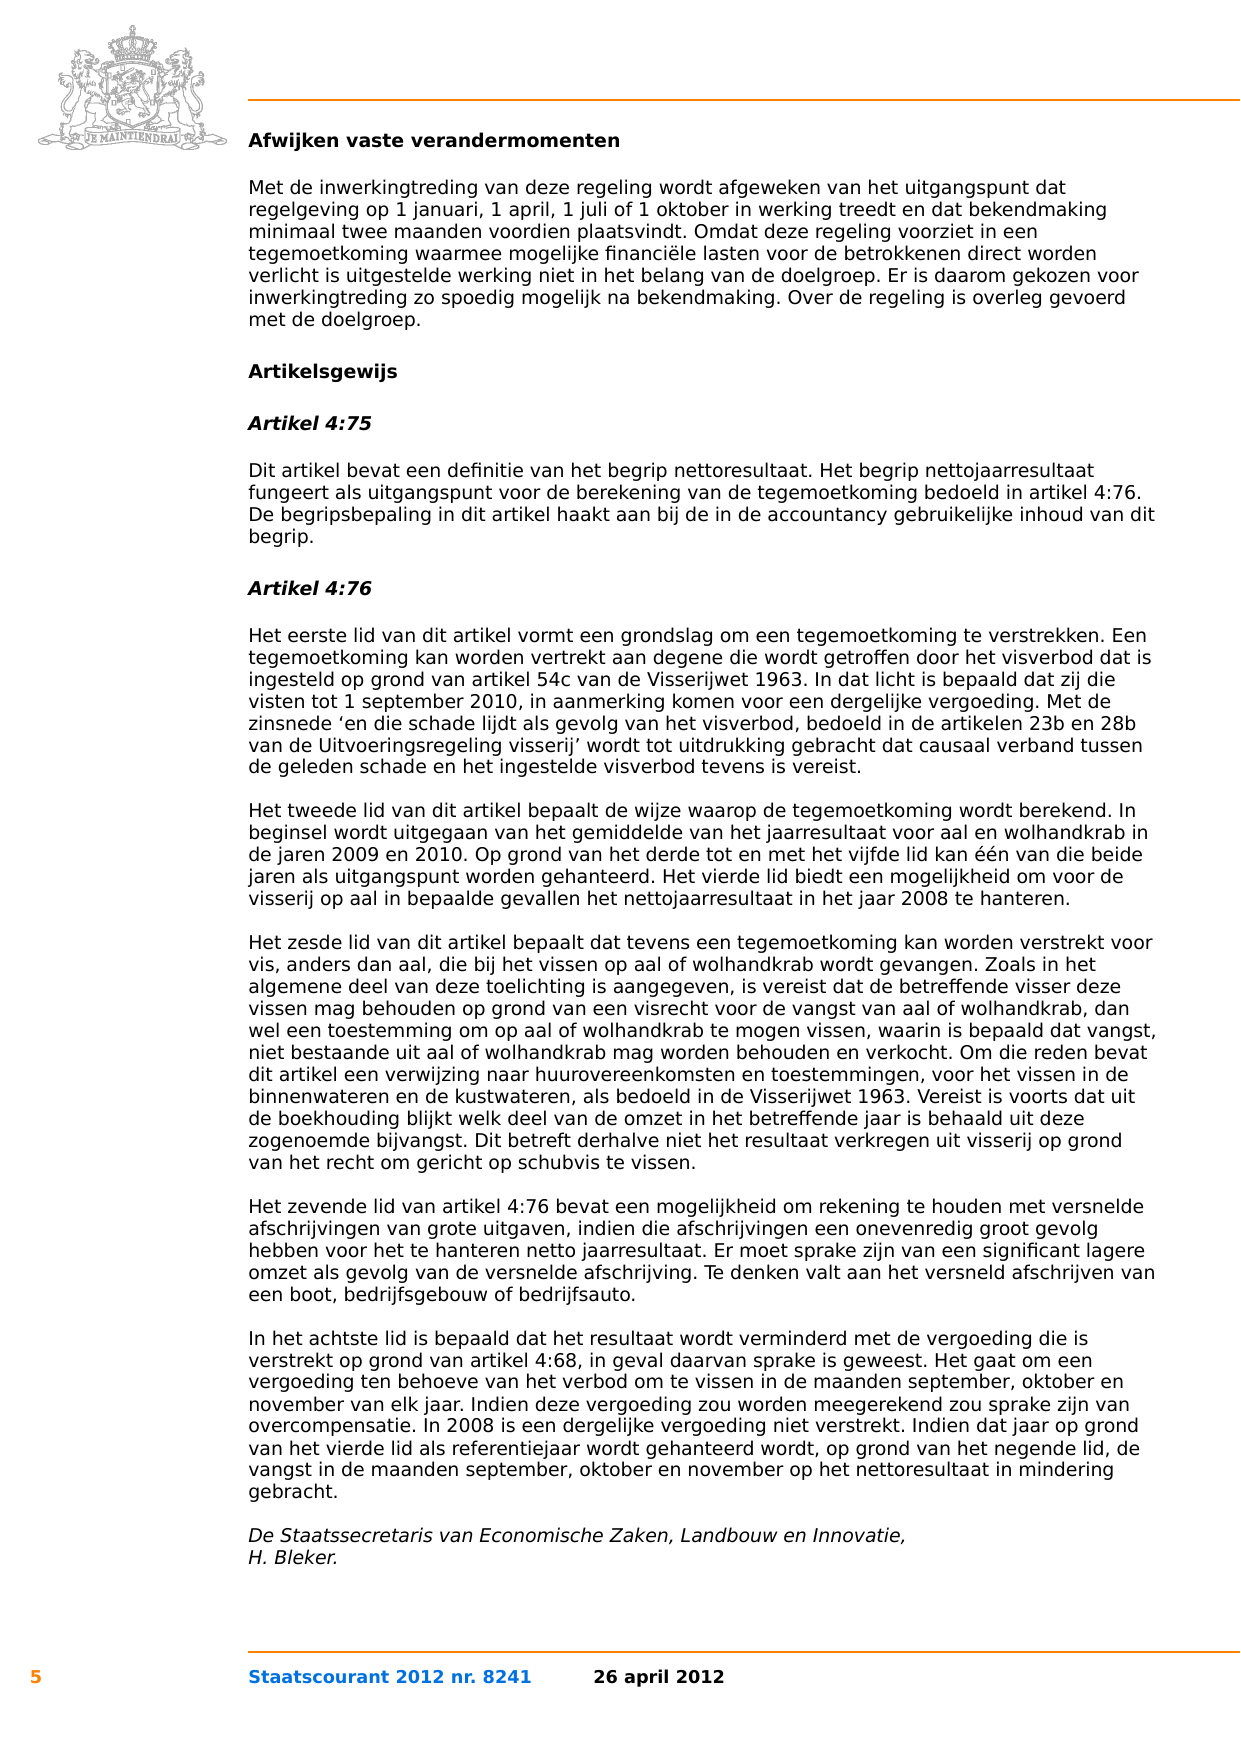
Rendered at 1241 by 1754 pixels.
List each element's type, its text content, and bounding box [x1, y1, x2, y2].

text De Staatssecretaris van Economische Zaken, Landbouw en Innovatie, H. Bleker. [248, 1525, 1163, 1569]
picture [38, 25, 227, 150]
text Het zesde lid van dit artikel bepaalt dat tevens een tegemoetkoming kan worden verstrekt voor vis, anders dan aal, die bij het vissen op aal of wolhandkrab wordt gevangen. Zoals in het algemene deel van deze toelichting is aangegeven, is vereist dat de betreffende visser deze vissen mag behouden op grond van een visrecht voor de vangst van aal of wolhandkrab, dan wel een toestemming om op aal of wolhandkrab te mogen vissen, waarin is bepaald dat vangst, niet bestaande uit aal of wolhandkrab mag worden behouden en verkocht. Om die reden bevat dit artikel een verwijzing naar huurovereenkomsten en toestemmingen, voor het vissen in de binnenwateren en de kustwateren, als bedoeld in de Visserijwet 1963. Vereist is voorts dat uit de boekhouding blijkt welk deel van de omzet in het betreffende jaar is behaald uit deze zogenoemde bijvangst. Dit betreft derhalve niet het resultaat verkregen uit visserij op grond van het recht om gericht op schubvis te vissen. [248, 932, 1163, 1174]
subtitle Afwijken vaste verandermomenten [248, 130, 1163, 152]
text Met de inwerkingtreding van deze regeling wordt afgeweken van het uitgangspunt dat regelgeving op 1 januari, 1 april, 1 juli of 1 oktober in werking treedt en dat bekendmaking minimaal twee maanden voordien plaatsvindt. Omdat deze regeling voorziet in een tegemoetkoming waarmee mogelijke financiële lasten voor de betrokkenen direct worden verlicht is uitgestelde werking niet in het belang van de doelgroep. Er is daarom gekozen voor inwerkingtreding zo spoedig mogelijk na bekendmaking. Over de regeling is overleg gevoerd met de doelgroep. [248, 177, 1163, 331]
subtitle Artikel 4:76 [248, 578, 1163, 599]
text In het achtste lid is bepaald dat het resultaat wordt verminderd met de vergoeding die is verstrekt op grond van artikel 4:68, in geval daarvan sprake is geweest. Het gaat om een vergoeding ten behoeve van het verbod om te vissen in de maanden september, oktober en november van elk jaar. Indien deze vergoeding zou worden meegerekend zou sprake zijn van overcompensatie. In 2008 is een dergelijke vergoeding niet verstrekt. Indien dat jaar op grond van het vierde lid als referentiejaar wordt gehanteerd wordt, op grond van het negende lid, de vangst in de maanden september, oktober en november op het nettoresultaat in mindering gebracht. [248, 1327, 1163, 1503]
text Het eerste lid van dit artikel vormt een grondslag om een tegemoetkoming te verstrekken. Een tegemoetkoming kan worden vertrekt aan degene die wordt getroffen door het visverbod dat is ingesteld op grond van artikel 54c van de Visserijwet 1963. In dat licht is bepaald dat zij die visten tot 1 september 2010, in aanmerking komen voor een dergelijke vergoeding. Met de zinsnede ‘en die schade lijdt als gevolg van het visverbod, bedoeld in de artikelen 23b en 28b van de Uitvoeringsregeling visserij’ wordt tot uitdrukking gebracht dat causaal verband tussen de geleden schade en het ingestelde visverbod tevens is vereist. [248, 624, 1163, 778]
text Het zevende lid van artikel 4:76 bevat een mogelijkheid om rekening te houden met versnelde afschrijvingen van grote uitgaven, indien die afschrijvingen een onevenredig groot gevolg hebben voor het te hanteren netto jaarresultaat. Er moet sprake zijn van een significant lagere omzet als gevolg van de versnelde afschrijving. Te denken valt aan het versneld afschrijven van een boot, bedrijfsgebouw of bedrijfsauto. [248, 1196, 1163, 1306]
subtitle Artikelsgewijs [248, 361, 1163, 383]
text Het tweede lid van dit artikel bepaalt de wijze waarop de tegemoetkoming wordt berekend. In beginsel wordt uitgegaan van het gemiddelde van het jaarresultaat voor aal en wolhandkrab in de jaren 2009 en 2010. Op grond van het derde tot en met het vijfde lid kan één van die beide jaren als uitgangspunt worden gehanteerd. Het vierde lid biedt een mogelijkheid om voor de visserij op aal in bepaalde gevallen het nettojaarresultaat in het jaar 2008 te hanteren. [248, 800, 1163, 910]
text Dit artikel bevat een definitie van het begrip nettoresultaat. Het begrip nettojaarresultaat fungeert als uitgangspunt voor de berekening van de tegemoetkoming bedoeld in artikel 4:76. De begripsbepaling in dit artikel haakt aan bij de in de accountancy gebruikelijke inhoud van dit begrip. [248, 460, 1163, 548]
subtitle Artikel 4:75 [248, 413, 1163, 435]
